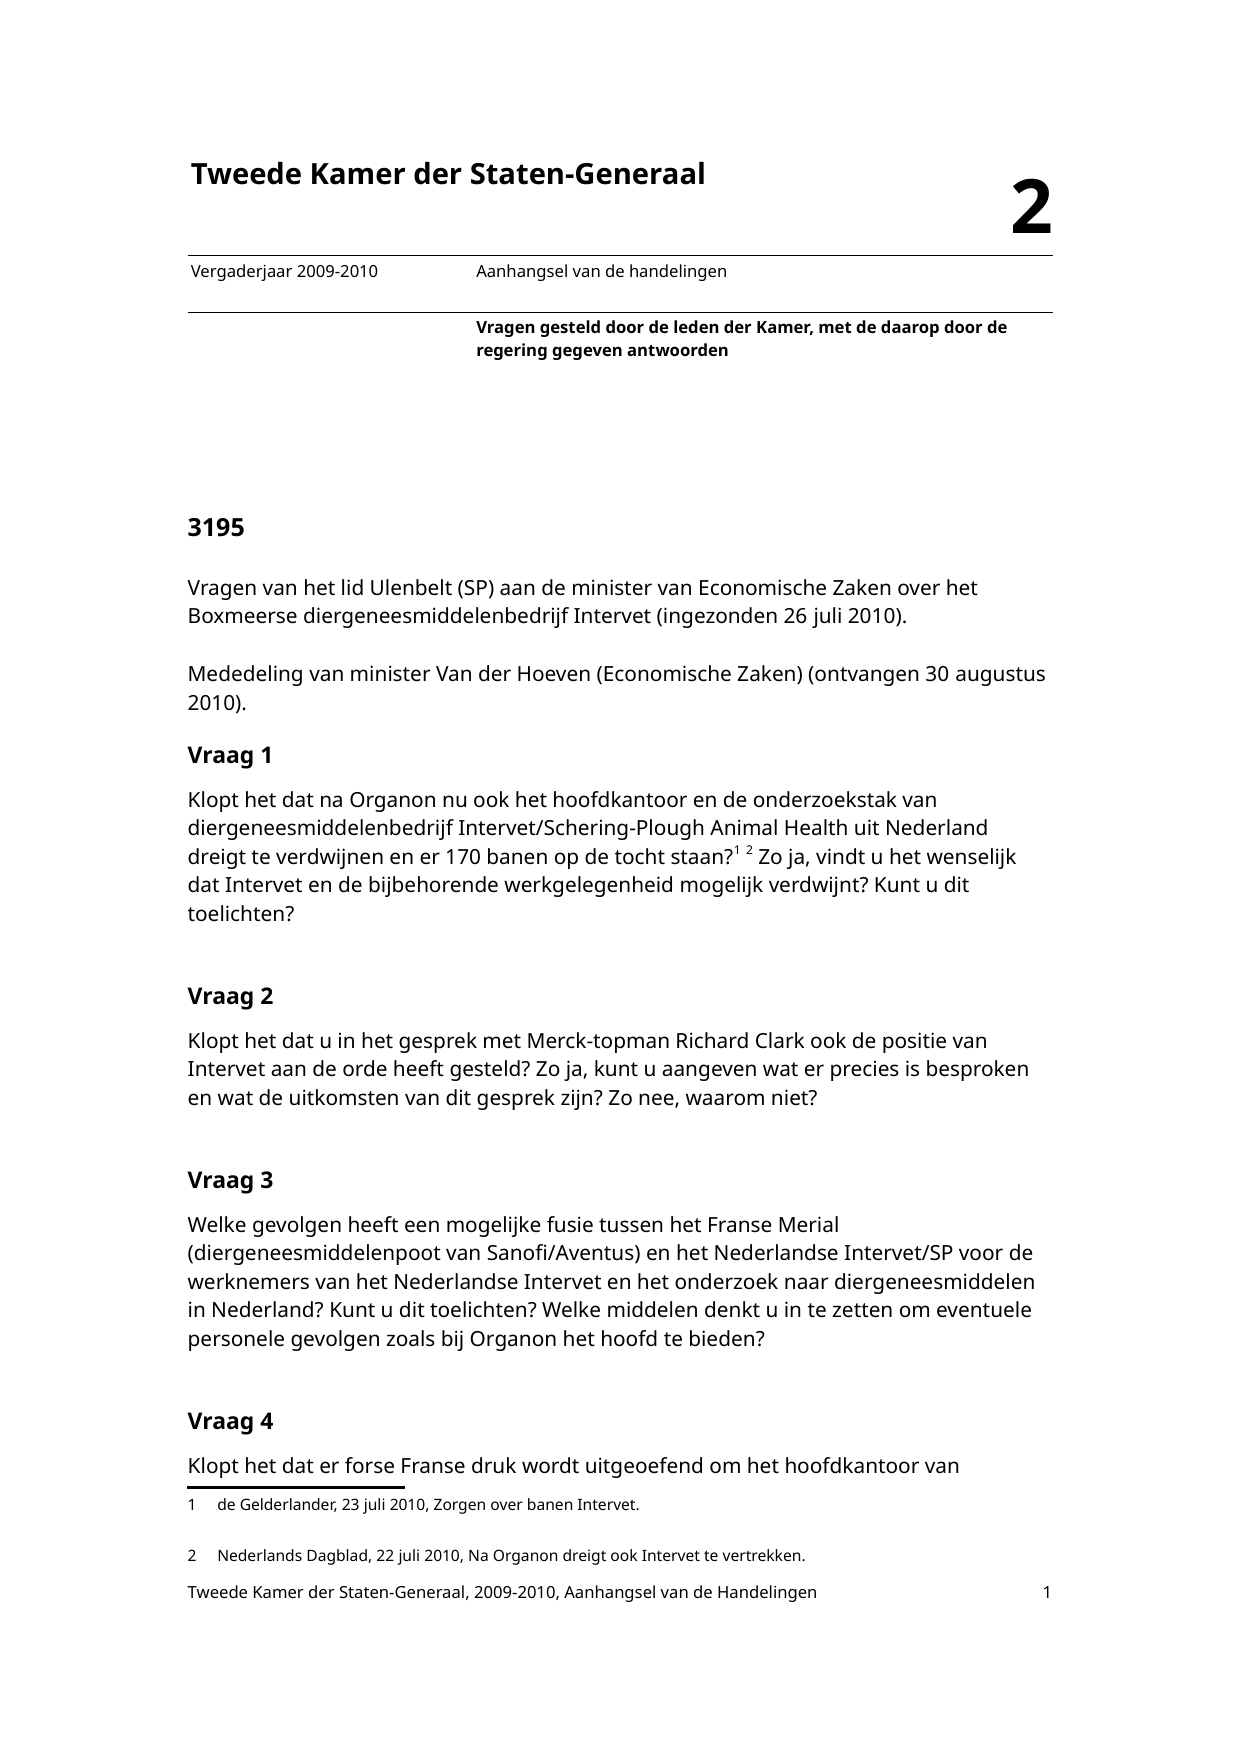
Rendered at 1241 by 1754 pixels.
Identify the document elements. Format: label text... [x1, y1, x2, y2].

table_header Tweede Kamer der Staten-Generaal [188, 150, 879, 255]
table_header 2 [880, 150, 1053, 255]
table_cell [188, 313, 473, 361]
subtitle Vraag 1 [187, 739, 1053, 770]
text Vragen van het lid Ulenbelt (SP) aan de minister van Economische Zaken over het Boxmeerse diergeneesmiddelenbedrijf Intervet (ingezonden 26 juli 2010). [187, 573, 1053, 630]
text Klopt het dat na Organon nu ook het hoofdkantoor en de onderzoekstak van diergeneesmiddelenbedrijf Intervet/Schering-Plough Animal Health uit Nederland dreigt te verdwijnen en er 170 banen op de tocht staan? Zo ja, vindt u het wenselijk dat Intervet en de bijbehorende werkgelegenheid mogelijk verdwijnt? Kunt u dit toelichten? [187, 785, 1053, 927]
text 3195 [187, 509, 1053, 543]
text Mededeling van minister Van der Hoeven (Economische Zaken) (ontvangen 30 augustus 2010). [187, 659, 1053, 716]
text de Gelderlander, 23 juli 2010, Zorgen over banen Intervet. [187, 1479, 1053, 1508]
table_cell Aanhangsel van de handelingen [473, 256, 1053, 312]
table_cell Vergaderjaar 2009-2010 [188, 256, 473, 312]
text Klopt het dat u in het gesprek met Merck-topman Richard Clark ook de positie van Intervet aan de orde heeft gesteld? Zo ja, kunt u aangeven wat er precies is besproken en wat de uitkomsten van dit gesprek zijn? Zo nee, waarom niet? [187, 1026, 1053, 1111]
table_cell Vragen gesteld door de leden der Kamer, met de daarop door de regering gegeven antwoorden [473, 313, 1053, 361]
subtitle Vraag 2 [187, 980, 1053, 1011]
text Welke gevolgen heeft een mogelijke fusie tussen het Franse Merial (diergeneesmiddelenpoot van Sanofi/Aventus) en het Nederlandse Intervet/SP voor de werknemers van het Nederlandse Intervet en het onderzoek naar diergeneesmiddelen in Nederland? Kunt u dit toelichten? Welke middelen denkt u in te zetten om eventuele personele gevolgen zoals bij Organon het hoofd te bieden? [187, 1210, 1053, 1352]
text Nederlands Dagblad, 22 juli 2010, Na Organon dreigt ook Intervet te vertrekken. [187, 1538, 1053, 1566]
subtitle Vraag 3 [187, 1164, 1053, 1195]
